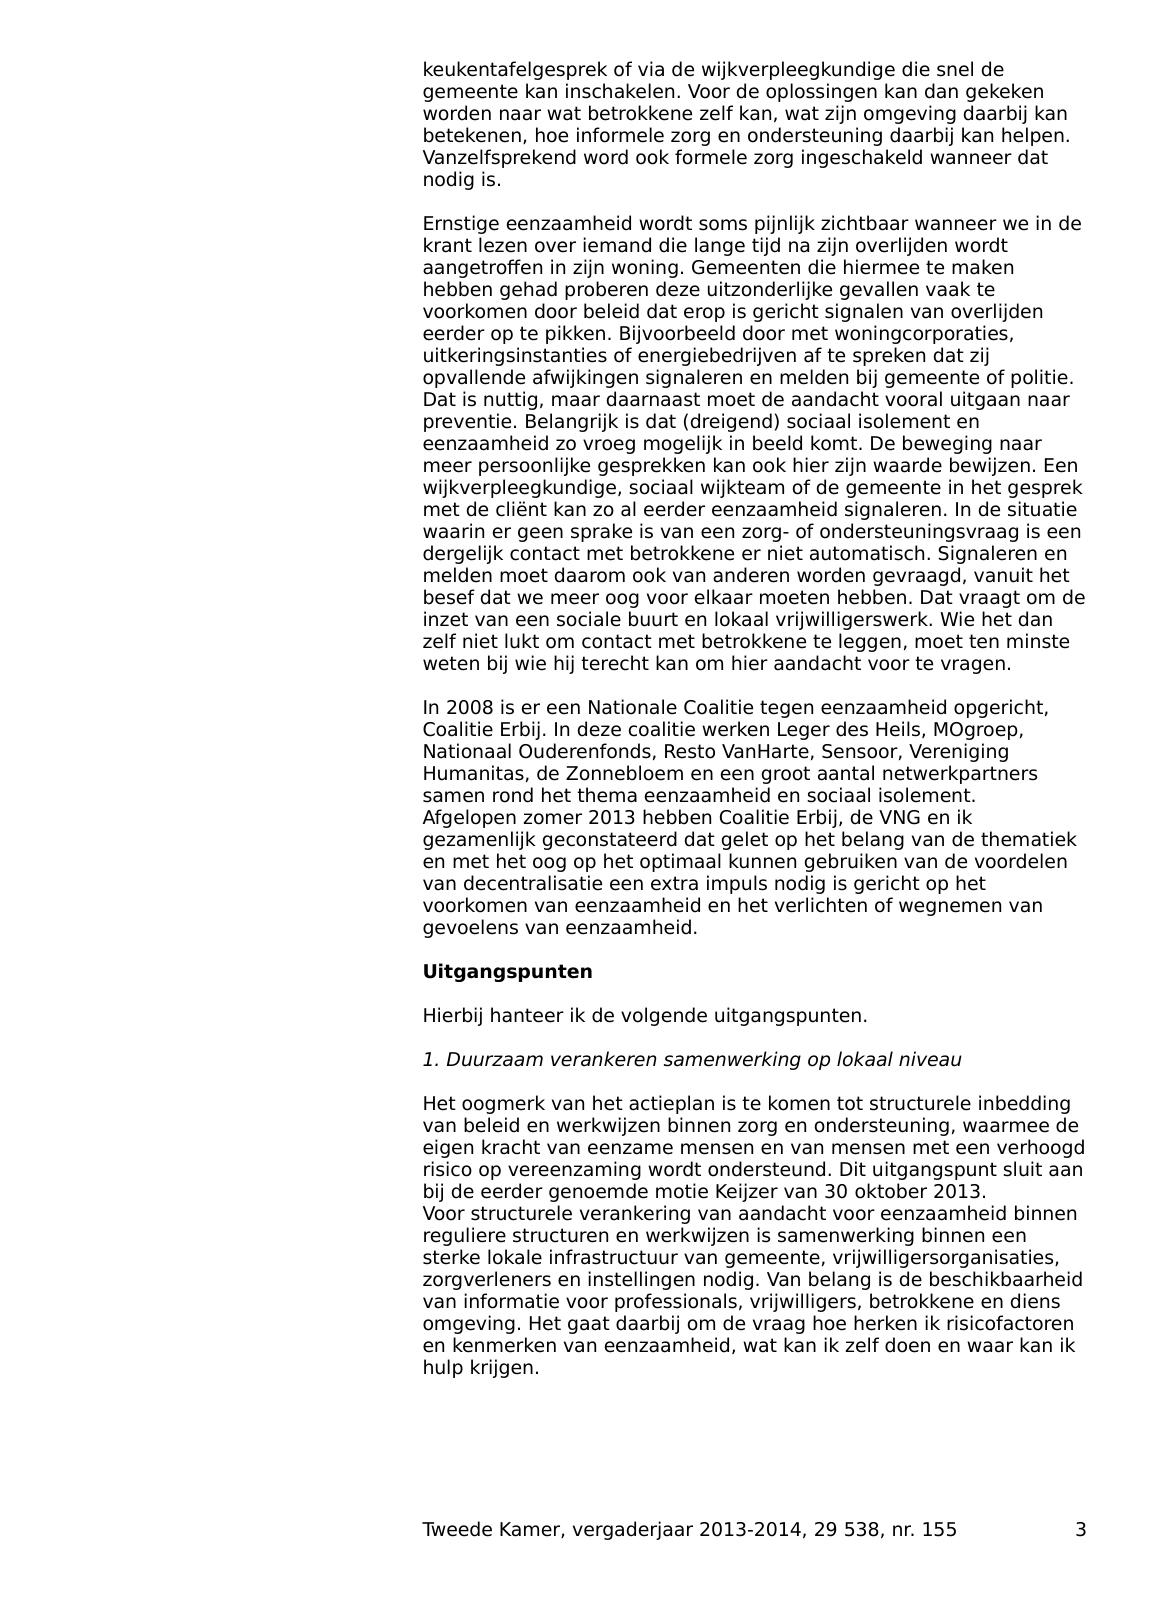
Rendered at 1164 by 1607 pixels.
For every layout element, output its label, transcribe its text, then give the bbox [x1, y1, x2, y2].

text Afgelopen zomer 2013 hebben Coalitie Erbij, de VNG en ik gezamenlijk geconstateerd dat gelet op het belang van de thematiek en met het oog op het optimaal kunnen gebruiken van de voordelen van decentralisatie een extra impuls nodig is gericht op het voorkomen van eenzaamheid en het verlichten of wegnemen van gevoelens van eenzaamheid. [422, 807, 1087, 939]
text In 2008 is er een Nationale Coalitie tegen eenzaamheid opgericht, Coalitie Erbij. In deze coalitie werken Leger des Heils, MOgroep, Nationaal Ouderenfonds, Resto VanHarte, Sensoor, Vereniging Humanitas, de Zonnebloem en een groot aantal netwerkpartners samen rond het thema eenzaamheid en sociaal isolement. [422, 697, 1087, 807]
subtitle 1. Duurzaam verankeren samenwerking op lokaal niveau [422, 1049, 1087, 1071]
text Ernstige eenzaamheid wordt soms pijnlijk zichtbaar wanneer we in de krant lezen over iemand die lange tijd na zijn overlijden wordt aangetroffen in zijn woning. Gemeenten die hiermee te maken hebben gehad proberen deze uitzonderlijke gevallen vaak te voorkomen door beleid dat erop is gericht signalen van overlijden eerder op te pikken. Bijvoorbeeld door met woningcorporaties, uitkeringsinstanties of energiebedrijven af te spreken dat zij opvallende afwijkingen signaleren en melden bij gemeente of politie. Dat is nuttig, maar daarnaast moet de aandacht vooral uitgaan naar preventie. Belangrijk is dat (dreigend) sociaal isolement en eenzaamheid zo vroeg mogelijk in beeld komt. De beweging naar meer persoonlijke gesprekken kan ook hier zijn waarde bewijzen. Een wijkverpleegkundige, sociaal wijkteam of de gemeente in het gesprek met de cliënt kan zo al eerder eenzaamheid signaleren. In de situatie waarin er geen sprake is van een zorg- of ondersteuningsvraag is een dergelijk contact met betrokkene er niet automatisch. Signaleren en melden moet daarom ook van anderen worden gevraagd, vanuit het besef dat we meer oog voor elkaar moeten hebben. Dat vraagt om de inzet van een sociale buurt en lokaal vrijwilligerswerk. Wie het dan zelf niet lukt om contact met betrokkene te leggen, moet ten minste weten bij wie hij terecht kan om hier aandacht voor te vragen. [422, 213, 1087, 675]
text Het oogmerk van het actieplan is te komen tot structurele inbedding van beleid en werkwijzen binnen zorg en ondersteuning, waarmee de eigen kracht van eenzame mensen en van mensen met een verhoogd risico op vereenzaming wordt ondersteund. Dit uitgangspunt sluit aan bij de eerder genoemde motie Keijzer van 30 oktober 2013. [422, 1093, 1087, 1203]
text Hierbij hanteer ik de volgende uitgangspunten. [422, 1005, 1087, 1027]
subtitle Uitgangspunten [422, 961, 1087, 983]
text Voor structurele verankering van aandacht voor eenzaamheid binnen reguliere structuren en werkwijzen is samenwerking binnen een sterke lokale infrastructuur van gemeente, vrijwilligersorganisaties, zorgverleners en instellingen nodig. Van belang is de beschikbaarheid van informatie voor professionals, vrijwilligers, betrokkene en diens omgeving. Het gaat daarbij om de vraag hoe herken ik risicofactoren en kenmerken van eenzaamheid, wat kan ik zelf doen en waar kan ik hulp krijgen. [422, 1203, 1087, 1379]
text keukentafelgesprek of via de wijkverpleegkundige die snel de gemeente kan inschakelen. Voor de oplossingen kan dan gekeken worden naar wat betrokkene zelf kan, wat zijn omgeving daarbij kan betekenen, hoe informele zorg en ondersteuning daarbij kan helpen. Vanzelfsprekend word ook formele zorg ingeschakeld wanneer dat nodig is. [422, 59, 1087, 191]
